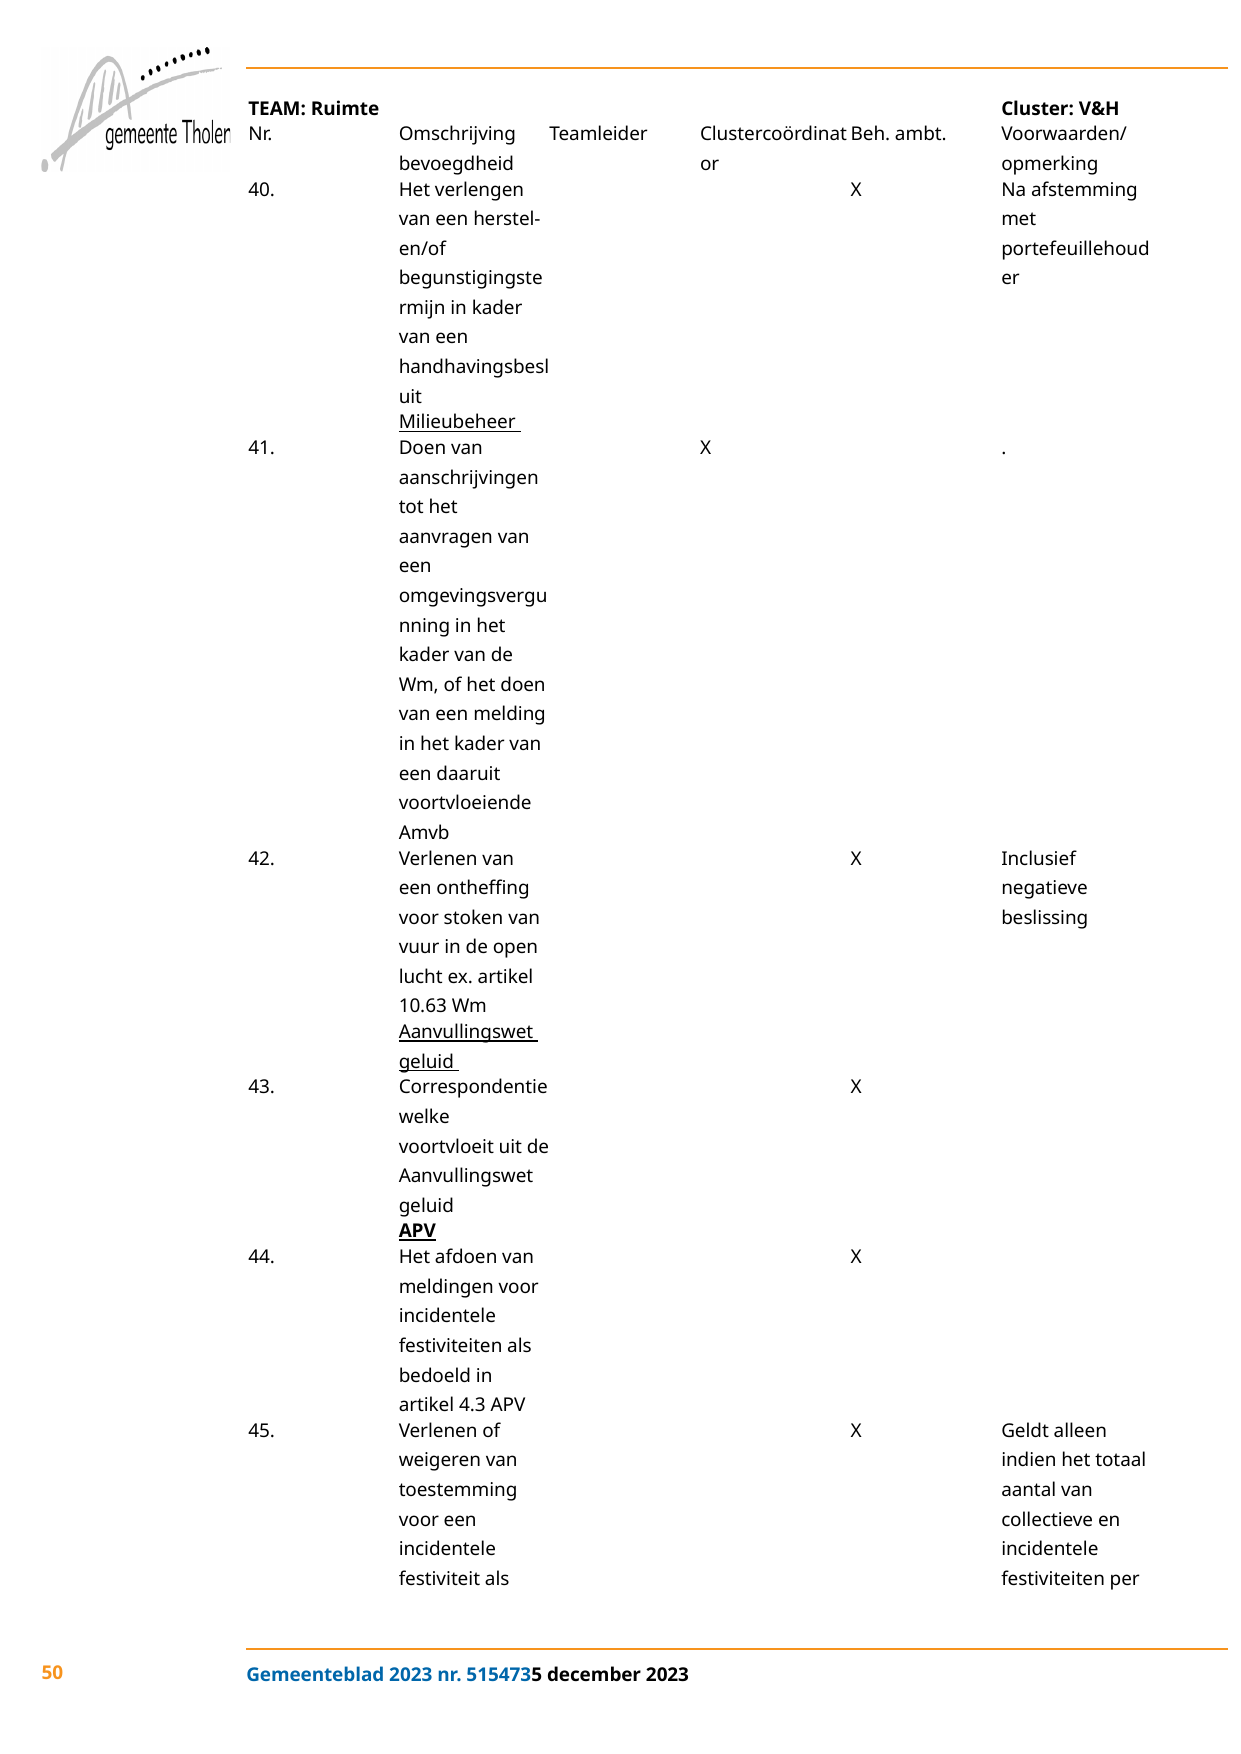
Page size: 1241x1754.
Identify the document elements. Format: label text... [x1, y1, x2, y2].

table_cell Milieubeheer [399, 409, 549, 434]
table_cell X [850, 1417, 1001, 1591]
table_cell 44. [248, 1244, 398, 1417]
table_cell [1001, 1074, 1152, 1218]
table_cell [549, 1074, 700, 1218]
table_cell X [850, 1074, 1001, 1218]
table_cell [549, 1244, 700, 1417]
table_cell [549, 176, 700, 409]
table_cell [700, 1218, 850, 1243]
table_cell [1001, 1218, 1152, 1243]
table_cell [850, 409, 1001, 434]
table_cell [850, 1018, 1001, 1074]
table_cell 41. [248, 434, 398, 845]
table_cell Verlenen van een ontheffing voor stoken van vuur in de open lucht ex. artikel 10.63 Wm [399, 845, 549, 1018]
table_cell Doen van aanschrijvingen tot het aanvragen van een omgevingsvergunning in het kader van de Wm, of het doen van een melding in het kader van een daaruit voortvloeiende Amvb [399, 434, 549, 845]
table_cell Teamleider [549, 121, 700, 176]
table_cell X [700, 434, 850, 845]
table_cell [549, 1218, 700, 1243]
table_cell X [850, 176, 1001, 409]
table_cell Verlenen of weigeren van toestemming voor een incidentele festiviteit als [399, 1417, 549, 1591]
table_cell Beh. ambt. [850, 121, 1001, 176]
table_cell [248, 1018, 398, 1074]
table_header TEAM: Ruimte [248, 95, 1001, 121]
table_cell X [850, 845, 1001, 1018]
table_cell [850, 434, 1001, 845]
table_cell [1001, 409, 1152, 434]
table_cell [700, 176, 850, 409]
table_header Cluster: V&H [1001, 95, 1152, 121]
table_cell [549, 409, 700, 434]
table_cell [700, 845, 850, 1018]
table_cell Geldt alleen indien het totaal aantal van collectieve en incidentele festiviteiten per [1001, 1417, 1152, 1591]
table_cell [549, 1018, 700, 1074]
table_cell [700, 1074, 850, 1218]
picture [41, 47, 231, 172]
table_cell [549, 1417, 700, 1591]
table_cell . [1001, 434, 1152, 845]
table_cell Correspondentie welke voortvloeit uit de Aanvullingswet geluid [399, 1074, 549, 1218]
table_cell Na afstemming met portefeuillehouder [1001, 176, 1152, 409]
table_cell [1001, 1244, 1152, 1417]
table_cell 43. [248, 1074, 398, 1218]
table_cell 42. [248, 845, 398, 1018]
table_cell [549, 434, 700, 845]
table_cell Aanvullingswet geluid [399, 1018, 549, 1074]
table_cell [248, 1218, 398, 1243]
table_cell [850, 1218, 1001, 1243]
table_cell Nr. [248, 121, 398, 176]
table_cell Omschrijving bevoegdheid [399, 121, 549, 176]
table_cell 40. [248, 176, 398, 409]
table_cell Inclusief negatieve beslissing [1001, 845, 1152, 1018]
table_cell APV [399, 1218, 549, 1243]
table_cell 45. [248, 1417, 398, 1591]
table_cell [700, 1018, 850, 1074]
table_cell Voorwaarden/opmerking [1001, 121, 1152, 176]
table_cell [549, 845, 700, 1018]
table_cell [700, 1244, 850, 1417]
table_cell [700, 1417, 850, 1591]
table_cell [248, 409, 398, 434]
table_cell X [850, 1244, 1001, 1417]
table_cell Het afdoen van meldingen voor incidentele festiviteiten als bedoeld in artikel 4.3 APV [399, 1244, 549, 1417]
table_cell [1001, 1018, 1152, 1074]
table_cell [700, 409, 850, 434]
table_cell Clustercoördinator [700, 121, 850, 176]
table_cell Het verlengen van een herstel- en/of begunstigingstermijn in kader van een handhavingsbesluit [399, 176, 549, 409]
